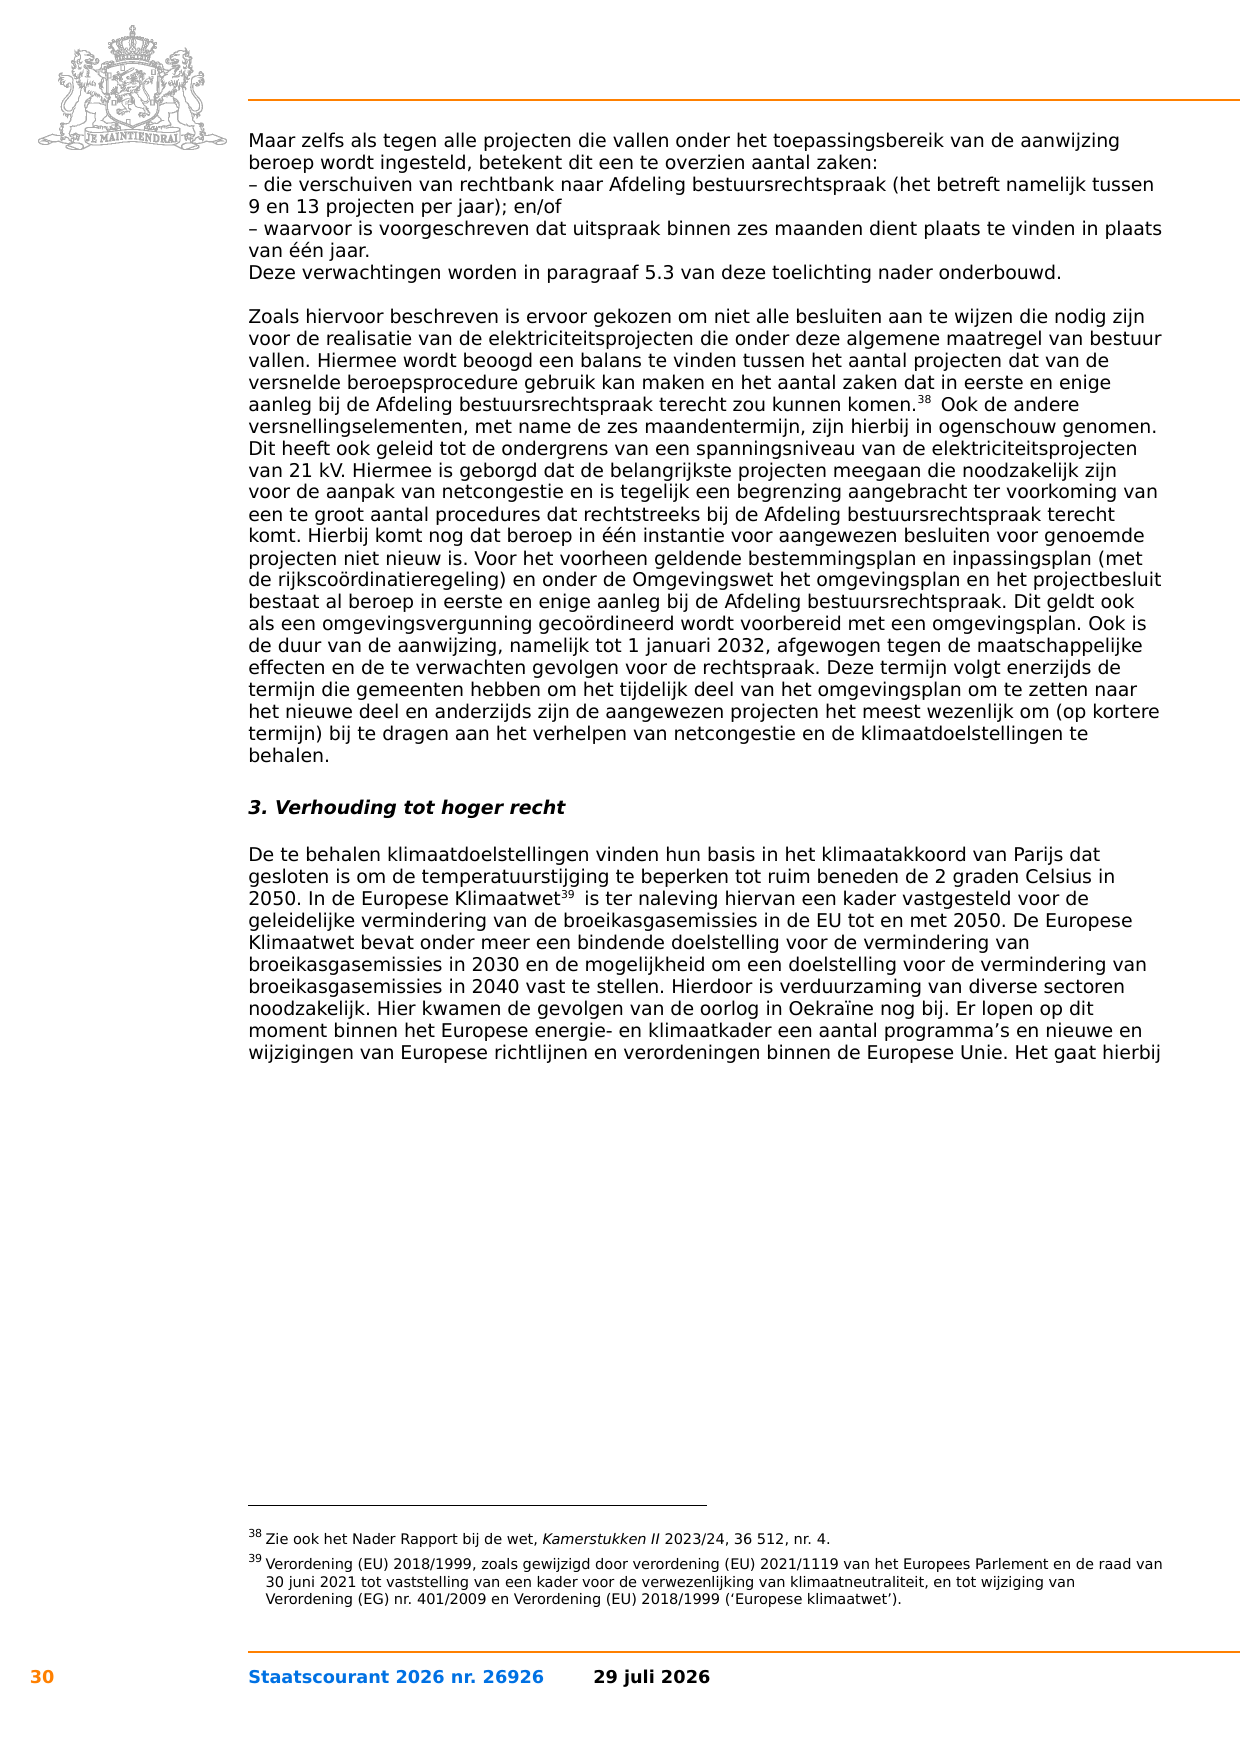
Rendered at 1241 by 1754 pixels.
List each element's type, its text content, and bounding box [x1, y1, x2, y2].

subtitle 3. Verhouding tot hoger recht [248, 797, 1163, 819]
text Maar zelfs als tegen alle projecten die vallen onder het toepassingsbereik van de aanwijzing beroep wordt ingesteld, betekent dit een te overzien aantal zaken: [248, 130, 1163, 174]
text – die verschuiven van rechtbank naar Afdeling bestuursrechtspraak (het betreft namelijk tussen 9 en 13 projecten per jaar); en/of [248, 174, 1163, 218]
text Verordening (EU) 2018/1999, zoals gewijzigd door verordening (EU) 2021/1119 van het Europees Parlement en de raad van 30 juni 2021 tot vaststelling van een kader voor de verwezenlijking van klimaatneutraliteit, en tot wijziging van Verordening (EG) nr. 401/2009 en Verordening (EU) 2018/1999 (‘Europese klimaatwet’). [248, 1552, 1163, 1608]
text Zie ook het Nader Rapport bij de wet, Kamerstukken II 2023/24, 36 512, nr. 4. [248, 1527, 1163, 1549]
text – waarvoor is voorgeschreven dat uitspraak binnen zes maanden dient plaats te vinden in plaats van één jaar. [248, 218, 1163, 262]
picture [38, 25, 227, 150]
text Zoals hiervoor beschreven is ervoor gekozen om niet alle besluiten aan te wijzen die nodig zijn voor de realisatie van de elektriciteitsprojecten die onder deze algemene maatregel van bestuur vallen. Hiermee wordt beoogd een balans te vinden tussen het aantal projecten dat van de versnelde beroepsprocedure gebruik kan maken en het aantal zaken dat in eerste en enige aanleg bij de Afdeling bestuursrechtspraak terecht zou kunnen komen. Ook de andere versnellingselementen, met name de zes maandentermijn, zijn hierbij in ogenschouw genomen. Dit heeft ook geleid tot de ondergrens van een spanningsniveau van de elektriciteitsprojecten van 21 kV. Hiermee is geborgd dat de belangrijkste projecten meegaan die noodzakelijk zijn voor de aanpak van netcongestie en is tegelijk een begrenzing aangebracht ter voorkoming van een te groot aantal procedures dat rechtstreeks bij de Afdeling bestuursrechtspraak terecht komt. Hierbij komt nog dat beroep in één instantie voor aangewezen besluiten voor genoemde projecten niet nieuw is. Voor het voorheen geldende bestemmingsplan en inpassingsplan (met de rijkscoördinatieregeling) en onder de Omgevingswet het omgevingsplan en het projectbesluit bestaat al beroep in eerste en enige aanleg bij de Afdeling bestuursrechtspraak. Dit geldt ook als een omgevingsvergunning gecoördineerd wordt voorbereid met een omgevingsplan. Ook is de duur van de aanwijzing, namelijk tot 1 januari 2032, afgewogen tegen de maatschappelijke effecten en de te verwachten gevolgen voor de rechtspraak. Deze termijn volgt enerzijds de termijn die gemeenten hebben om het tijdelijk deel van het omgevingsplan om te zetten naar het nieuwe deel en anderzijds zijn de aangewezen projecten het meest wezenlijk om (op kortere termijn) bij te dragen aan het verhelpen van netcongestie en de klimaatdoelstellingen te behalen. [248, 306, 1163, 767]
text De te behalen klimaatdoelstellingen vinden hun basis in het klimaatakkoord van Parijs dat gesloten is om de temperatuurstijging te beperken tot ruim beneden de 2 graden Celsius in 2050. In de Europese Klimaatwet is ter naleving hiervan een kader vastgesteld voor de geleidelijke vermindering van de broeikasgasemissies in de EU tot en met 2050. De Europese Klimaatwet bevat onder meer een bindende doelstelling voor de vermindering van broeikasgasemissies in 2030 en de mogelijkheid om een doelstelling voor de vermindering van broeikasgasemissies in 2040 vast te stellen. Hierdoor is verduurzaming van diverse sectoren noodzakelijk. Hier kwamen de gevolgen van de oorlog in Oekraïne nog bij. Er lopen op dit moment binnen het Europese energie- en klimaatkader een aantal programma’s en nieuwe en wijzigingen van Europese richtlijnen en verordeningen binnen de Europese Unie. Het gaat hierbij [248, 844, 1163, 1108]
text Deze verwachtingen worden in paragraaf 5.3 van deze toelichting nader onderbouwd. [248, 262, 1163, 284]
